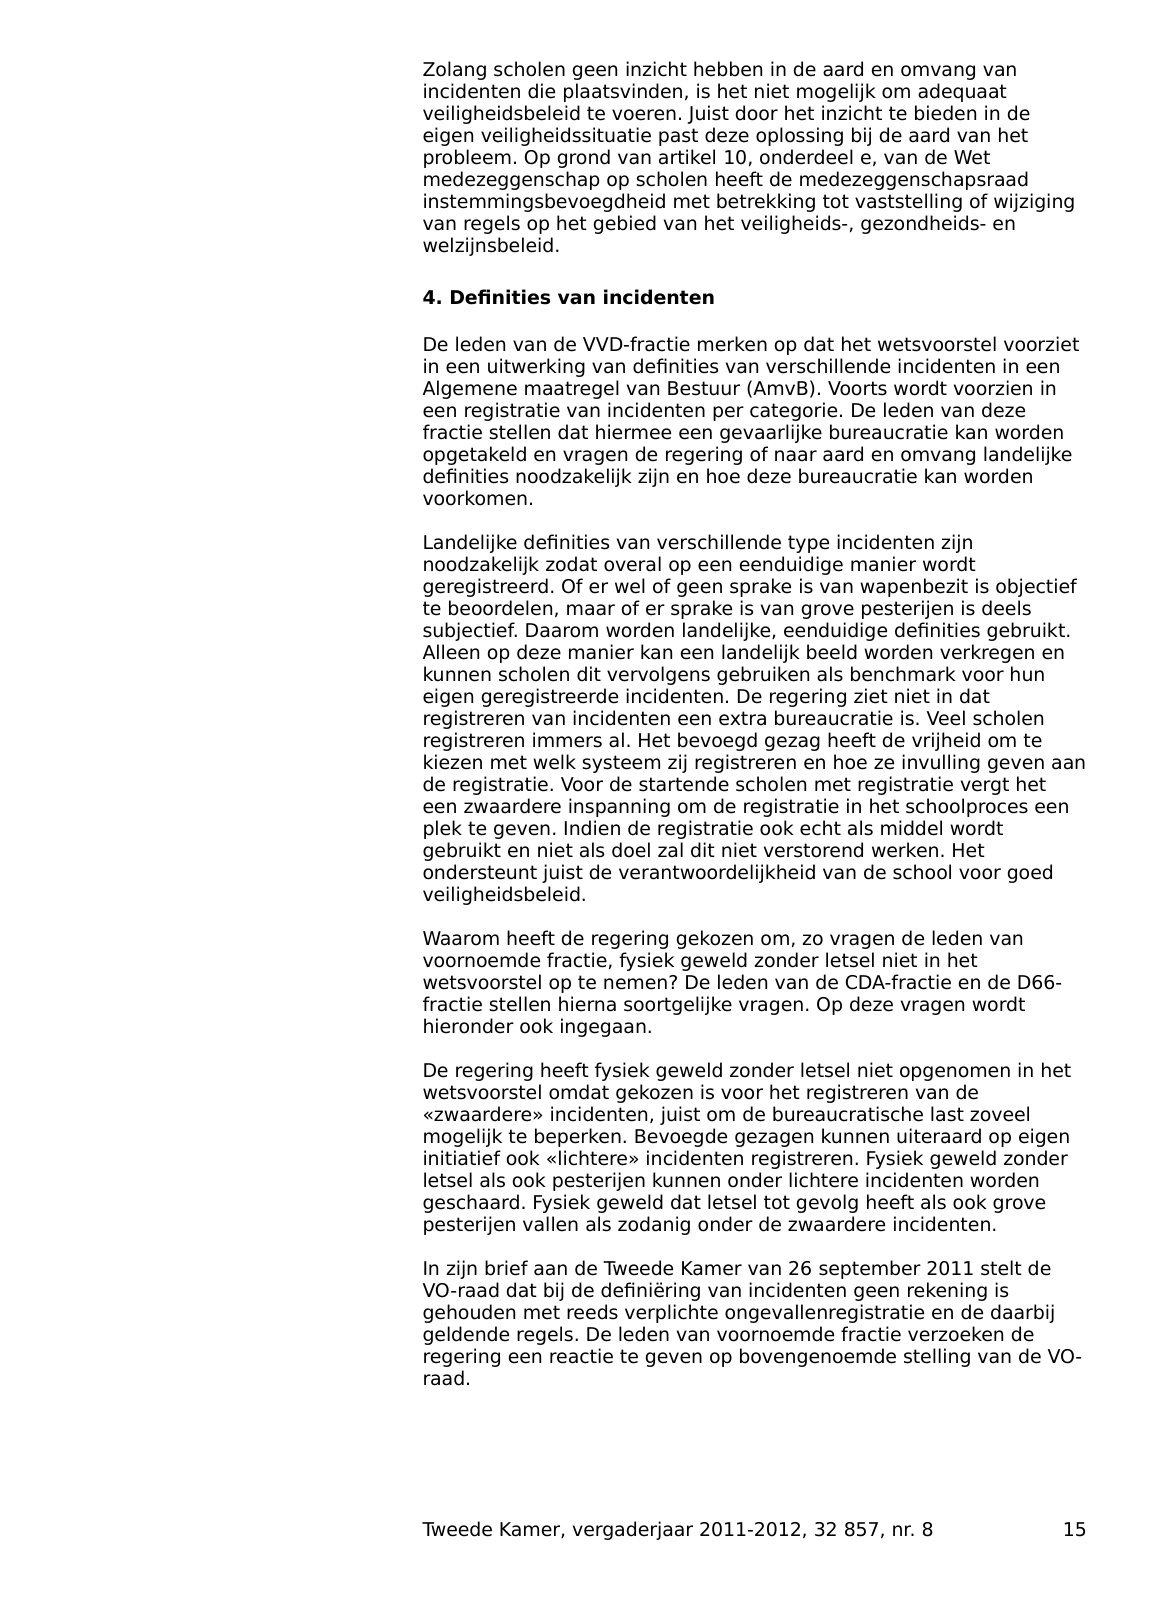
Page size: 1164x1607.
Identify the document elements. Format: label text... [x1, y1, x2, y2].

text Landelijke definities van verschillende type incidenten zijn noodzakelijk zodat overal op een eenduidige manier wordt geregistreerd. Of er wel of geen sprake is van wapenbezit is objectief te beoordelen, maar of er sprake is van grove pesterijen is deels subjectief. Daarom worden landelijke, eenduidige definities gebruikt. Alleen op deze manier kan een landelijk beeld worden verkregen en kunnen scholen dit vervolgens gebruiken als benchmark voor hun eigen geregistreerde incidenten. De regering ziet niet in dat registreren van incidenten een extra bureaucratie is. Veel scholen registreren immers al. Het bevoegd gezag heeft de vrijheid om te kiezen met welk systeem zij registreren en hoe ze invulling geven aan de registratie. Voor de startende scholen met registratie vergt het een zwaardere inspanning om de registratie in het schoolproces een plek te geven. Indien de registratie ook echt als middel wordt gebruikt en niet als doel zal dit niet verstorend werken. Het ondersteunt juist de verantwoordelijkheid van de school voor goed veiligheidsbeleid. [422, 532, 1087, 906]
text In zijn brief aan de Tweede Kamer van 26 september 2011 stelt de VO-raad dat bij de definiëring van incidenten geen rekening is gehouden met reeds verplichte ongevallenregistratie en de daarbij geldende regels. De leden van voornoemde fractie verzoeken de regering een reactie te geven op bovengenoemde stelling van de VO-raad. [422, 1258, 1087, 1390]
text De leden van de VVD-fractie merken op dat het wetsvoorstel voorziet in een uitwerking van definities van verschillende incidenten in een Algemene maatregel van Bestuur (AmvB). Voorts wordt voorzien in een registratie van incidenten per categorie. De leden van deze fractie stellen dat hiermee een gevaarlijke bureaucratie kan worden opgetakeld en vragen de regering of naar aard en omvang landelijke definities noodzakelijk zijn en hoe deze bureaucratie kan worden voorkomen. [422, 334, 1087, 510]
subtitle 4. Definities van incidenten [422, 287, 1087, 309]
text Waarom heeft de regering gekozen om, zo vragen de leden van voornoemde fractie, fysiek geweld zonder letsel niet in het wetsvoorstel op te nemen? De leden van de CDA-fractie en de D66-fractie stellen hierna soortgelijke vragen. Op deze vragen wordt hieronder ook ingegaan. [422, 928, 1087, 1038]
text De regering heeft fysiek geweld zonder letsel niet opgenomen in het wetsvoorstel omdat gekozen is voor het registreren van de «zwaardere» incidenten, juist om de bureaucratische last zoveel mogelijk te beperken. Bevoegde gezagen kunnen uiteraard op eigen initiatief ook «lichtere» incidenten registreren. Fysiek geweld zonder letsel als ook pesterijen kunnen onder lichtere incidenten worden geschaard. Fysiek geweld dat letsel tot gevolg heeft als ook grove pesterijen vallen als zodanig onder de zwaardere incidenten. [422, 1060, 1087, 1236]
text Zolang scholen geen inzicht hebben in de aard en omvang van incidenten die plaatsvinden, is het niet mogelijk om adequaat veiligheidsbeleid te voeren. Juist door het inzicht te bieden in de eigen veiligheidssituatie past deze oplossing bij de aard van het probleem. Op grond van artikel 10, onderdeel e, van de Wet medezeggenschap op scholen heeft de medezeggenschapsraad instemmingsbevoegdheid met betrekking tot vaststelling of wijziging van regels op het gebied van het veiligheids-, gezondheids- en welzijnsbeleid. [422, 59, 1087, 257]
